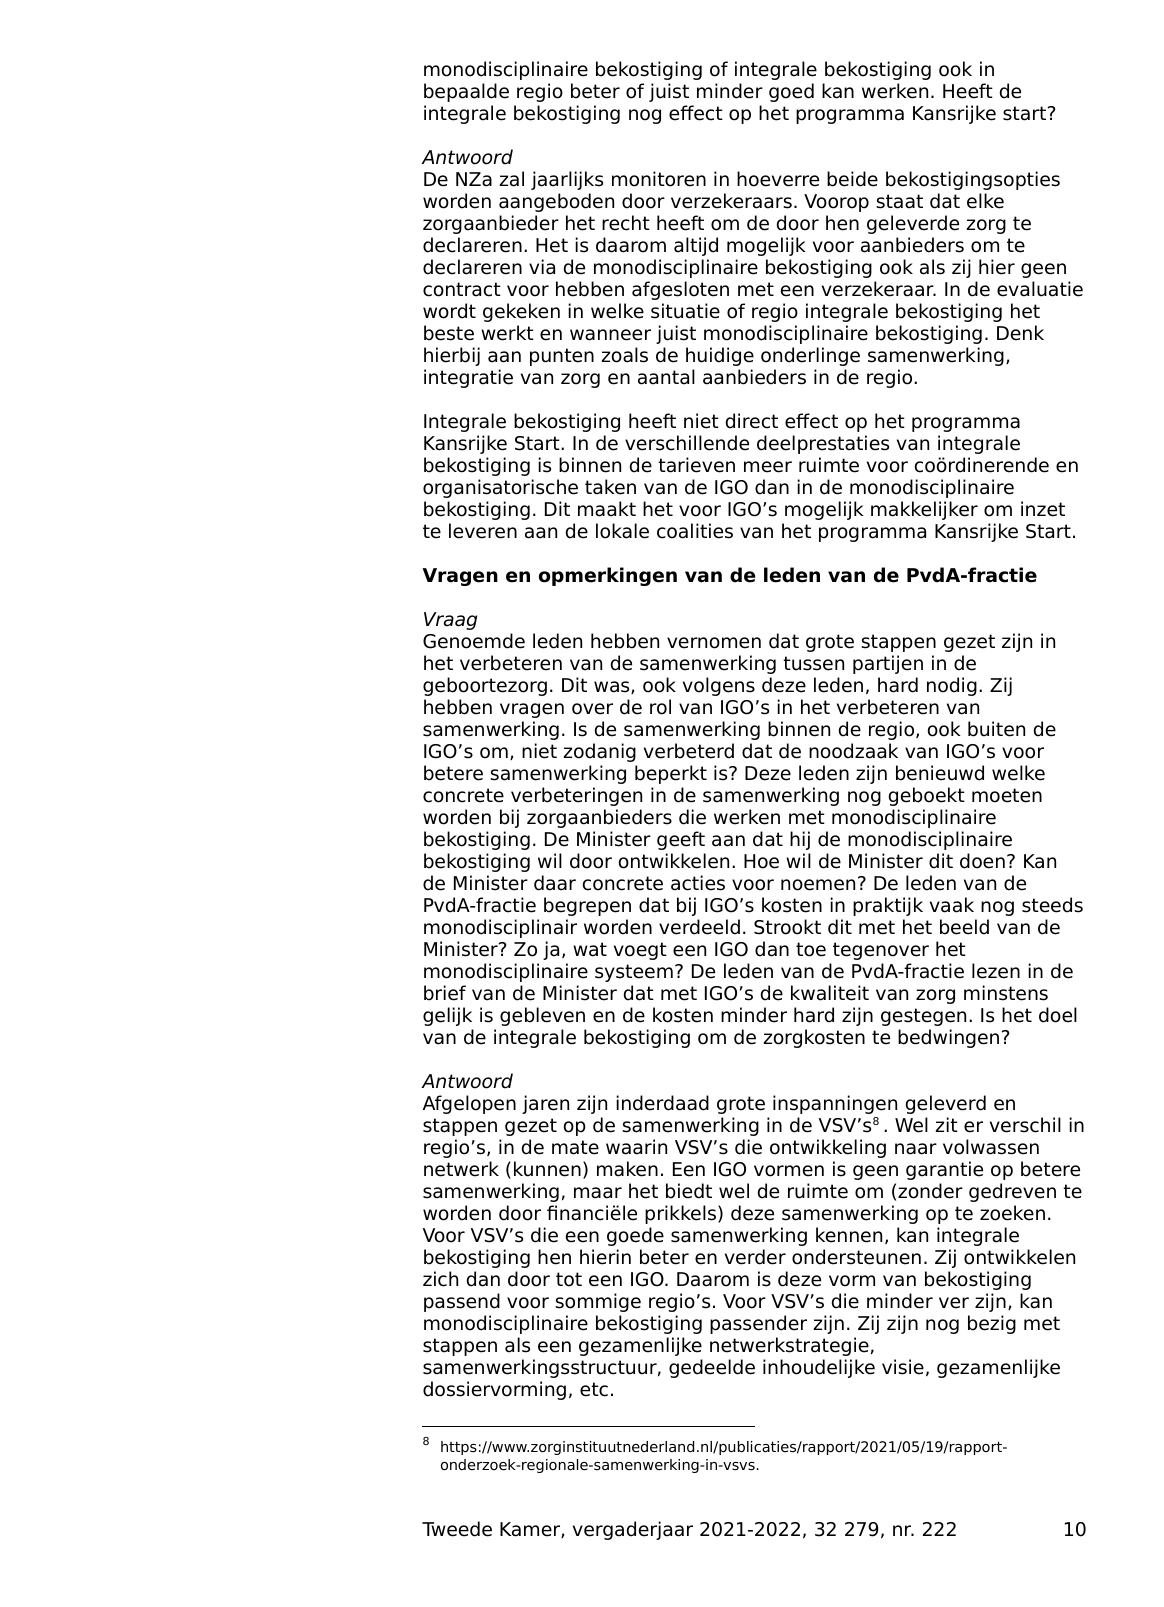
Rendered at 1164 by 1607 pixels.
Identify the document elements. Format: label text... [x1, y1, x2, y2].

subtitle Antwoord [422, 147, 1087, 169]
text Genoemde leden hebben vernomen dat grote stappen gezet zijn in het verbeteren van de samenwerking tussen partijen in de geboortezorg. Dit was, ook volgens deze leden, hard nodig. Zij hebben vragen over de rol van IGO’s in het verbeteren van samenwerking. Is de samenwerking binnen de regio, ook buiten de IGO’s om, niet zodanig verbeterd dat de noodzaak van IGO’s voor betere samenwerking beperkt is? Deze leden zijn benieuwd welke concrete verbeteringen in de samenwerking nog geboekt moeten worden bij zorgaanbieders die werken met monodisciplinaire bekostiging. De Minister geeft aan dat hij de monodisciplinaire bekostiging wil door ontwikkelen. Hoe wil de Minister dit doen? Kan de Minister daar concrete acties voor noemen? De leden van de PvdA-fractie begrepen dat bij IGO’s kosten in praktijk vaak nog steeds monodisciplinair worden verdeeld. Strookt dit met het beeld van de Minister? Zo ja, wat voegt een IGO dan toe tegenover het monodisciplinaire systeem? De leden van de PvdA-fractie lezen in de brief van de Minister dat met IGO’s de kwaliteit van zorg minstens gelijk is gebleven en de kosten minder hard zijn gestegen. Is het doel van de integrale bekostiging om de zorgkosten te bedwingen? [422, 631, 1087, 1049]
text De NZa zal jaarlijks monitoren in hoeverre beide bekostigingsopties worden aangeboden door verzekeraars. Voorop staat dat elke zorgaanbieder het recht heeft om de door hen geleverde zorg te declareren. Het is daarom altijd mogelijk voor aanbieders om te declareren via de monodisciplinaire bekostiging ook als zij hier geen contract voor hebben afgesloten met een verzekeraar. In de evaluatie wordt gekeken in welke situatie of regio integrale bekostiging het beste werkt en wanneer juist monodisciplinaire bekostiging. Denk hierbij aan punten zoals de huidige onderlinge samenwerking, integratie van zorg en aantal aanbieders in de regio. [422, 169, 1087, 389]
text Afgelopen jaren zijn inderdaad grote inspanningen geleverd en stappen gezet op de samenwerking in de VSV’s. Wel zit er verschil in regio’s, in de mate waarin VSV’s die ontwikkeling naar volwassen netwerk (kunnen) maken. Een IGO vormen is geen garantie op betere samenwerking, maar het biedt wel de ruimte om (zonder gedreven te worden door financiële prikkels) deze samenwerking op te zoeken. Voor VSV’s die een goede samenwerking kennen, kan integrale bekostiging hen hierin beter en verder ondersteunen. Zij ontwikkelen zich dan door tot een IGO. Daarom is deze vorm van bekostiging passend voor sommige regio’s. Voor VSV’s die minder ver zijn, kan monodisciplinaire bekostiging passender zijn. Zij zijn nog bezig met stappen als een gezamenlijke netwerkstrategie, samenwerkingsstructuur, gedeelde inhoudelijke visie, gezamenlijke dossiervorming, etc. [422, 1093, 1087, 1401]
text Integrale bekostiging heeft niet direct effect op het programma Kansrijke Start. In de verschillende deelprestaties van integrale bekostiging is binnen de tarieven meer ruimte voor coördinerende en organisatorische taken van de IGO dan in de monodisciplinaire bekostiging. Dit maakt het voor IGO’s mogelijk makkelijker om inzet te leveren aan de lokale coalities van het programma Kansrijke Start. [422, 411, 1087, 543]
text monodisciplinaire bekostiging of integrale bekostiging ook in bepaalde regio beter of juist minder goed kan werken. Heeft de integrale bekostiging nog effect op het programma Kansrijke start? [422, 59, 1087, 125]
subtitle Antwoord [422, 1071, 1087, 1093]
subtitle Vraag [422, 609, 1087, 631]
subtitle Vragen en opmerkingen van de leden van de PvdA-fractie [422, 565, 1087, 587]
text https://www.zorginstituutnederland.nl/publicaties/rapport/2021/05/19/rapport-onderzoek-regionale-samenwerking-in-vsvs. [422, 1435, 1087, 1474]
